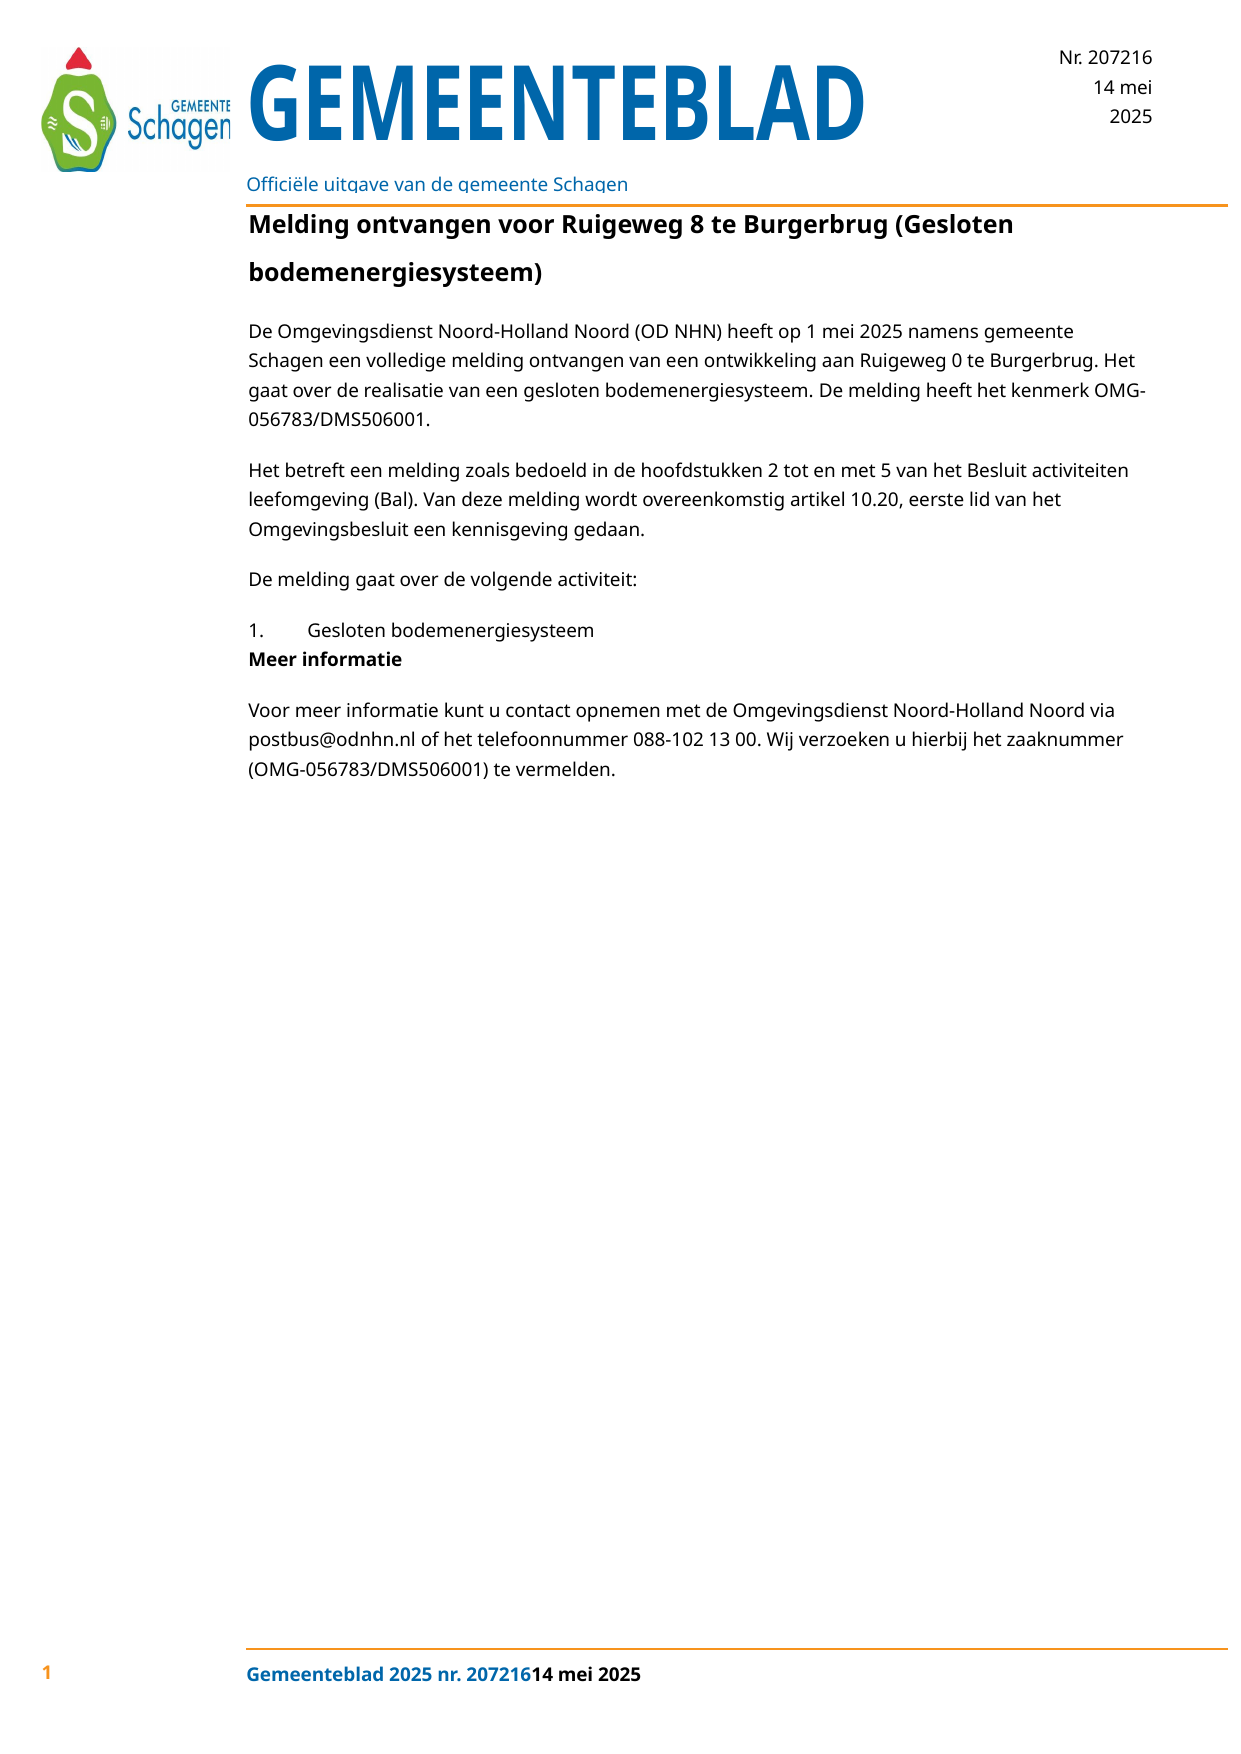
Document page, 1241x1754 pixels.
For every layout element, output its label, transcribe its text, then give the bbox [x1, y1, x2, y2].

text Melding ontvangen voor Ruigeweg 8 te Burgerbrug (Gesloten bodemenergiesysteem) [248, 207, 1152, 288]
picture [41, 47, 231, 172]
text Het betreft een melding zoals bedoeld in de hoofdstukken 2 tot en met 5 van het Besluit activiteiten leefomgeving (Bal). Van deze melding wordt overeenkomstig artikel 10.20, eerste lid van het Omgevingsbesluit een kennisgeving gedaan. [248, 457, 1152, 542]
text Meer informatie [248, 647, 1152, 672]
list Gesloten bodemenergiesysteem [248, 617, 1152, 643]
text De melding gaat over de volgende activiteit: [248, 567, 1152, 592]
text De Omgevingsdienst Noord-Holland Noord (OD NHN) heeft op 1 mei 2025 namens gemeente Schagen een volledige melding ontvangen van een ontwikkeling aan Ruigeweg 0 te Burgerbrug. Het gaat over de realisatie van een gesloten bodemenergiesysteem. De melding heeft het kenmerk OMG-056783/DMS506001. [248, 318, 1152, 432]
text Voor meer informatie kunt u contact opnemen met de Omgevingsdienst Noord-Holland Noord via postbus@odnhn.nl of het telefoonnummer 088-102 13 00. Wij verzoeken u hierbij het zaaknummer (OMG-056783/DMS506001) te vermelden. [248, 697, 1152, 782]
